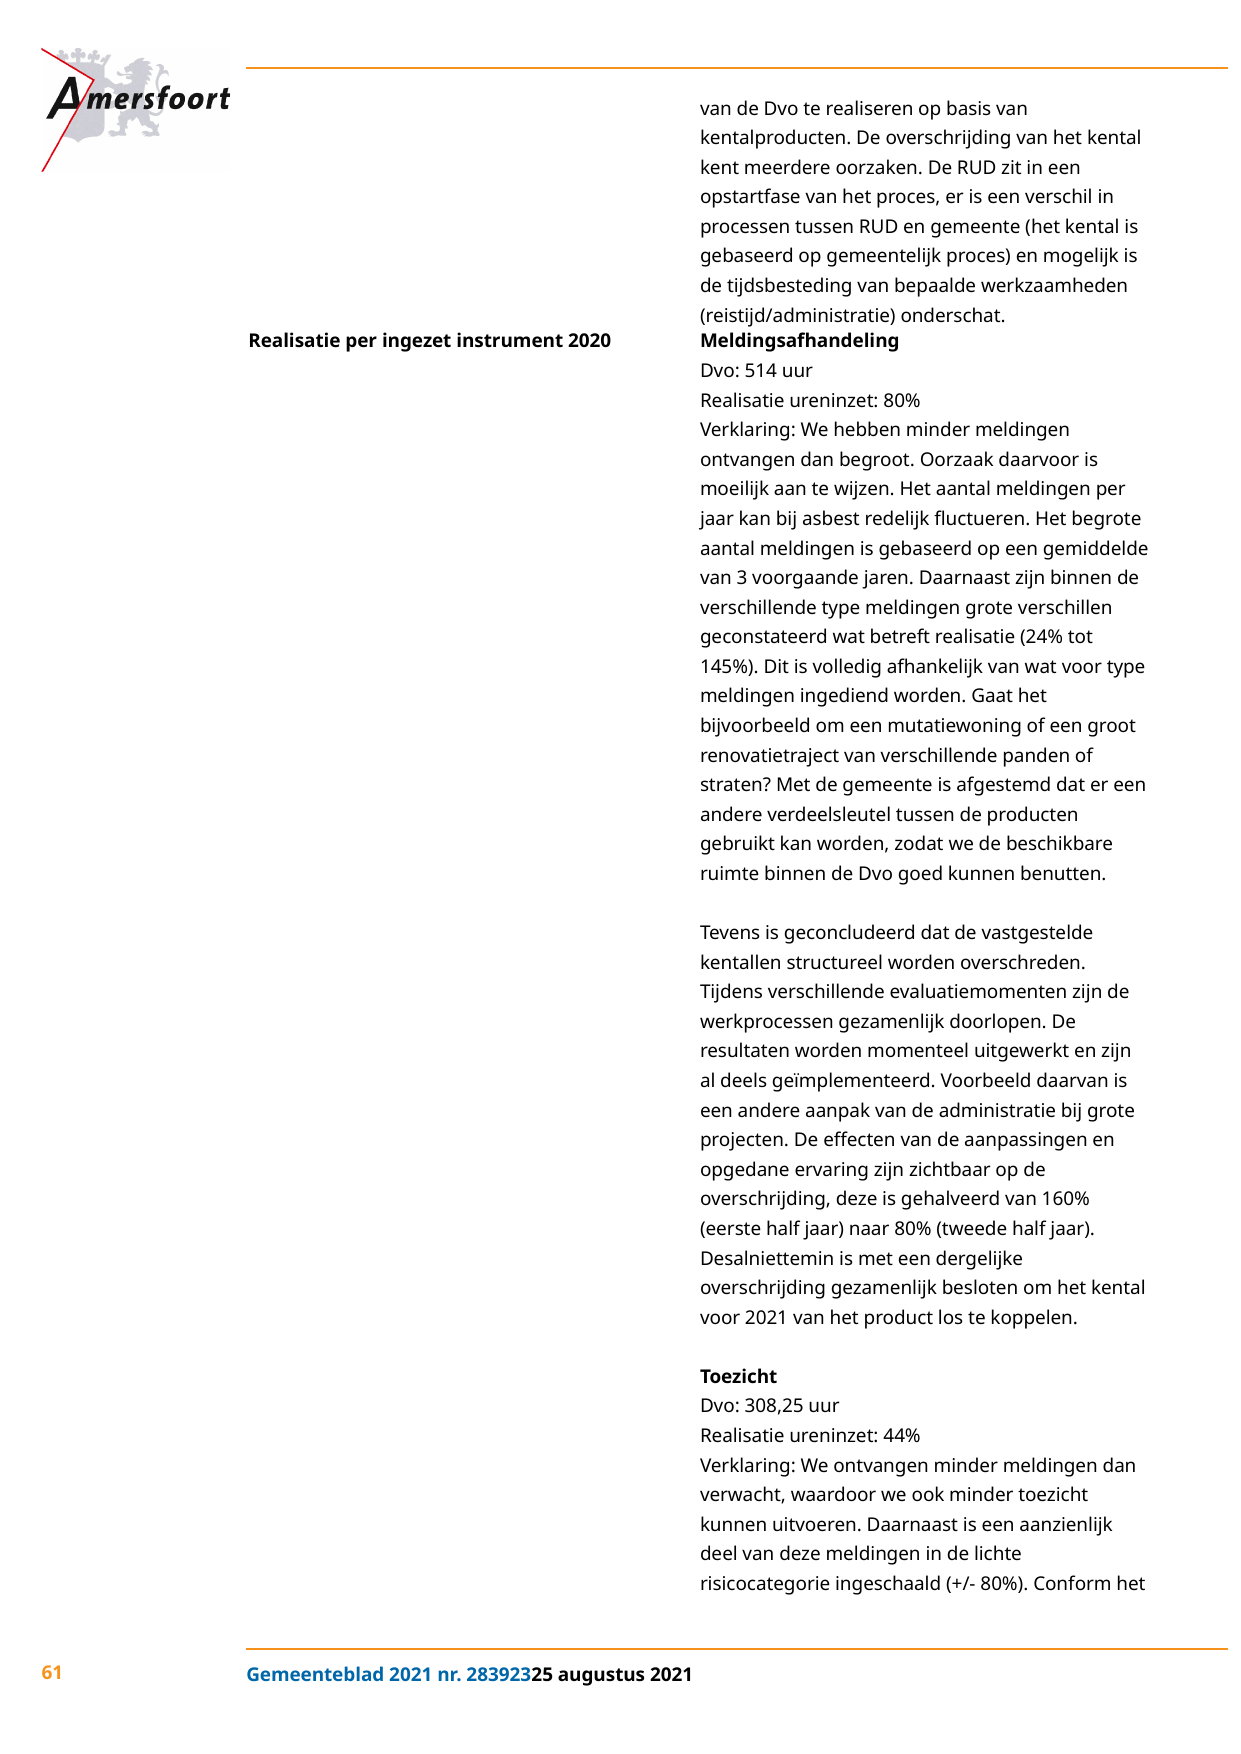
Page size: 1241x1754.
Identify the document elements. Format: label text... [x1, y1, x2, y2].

table_cell van de Dvo te realiseren op basis van kentalproducten. De overschrijding van het kental kent meerdere oorzaken. De RUD zit in een opstartfase van het proces, er is een verschil in processen tussen RUD en gemeente (het kental is gebaseerd op gemeentelijk proces) en mogelijk is de tijdsbesteding van bepaalde werkzaamheden (reistijd/administratie) onderschat. [700, 95, 1152, 328]
picture [41, 47, 231, 172]
table_cell Realisatie per ingezet instrument 2020 [248, 328, 700, 1596]
table_cell [248, 95, 700, 328]
table_cell Meldingsafhandeling Dvo: 514 uur Realisatie ureninzet: 80% Verklaring: We hebben minder meldingen ontvangen dan begroot. Oorzaak daarvoor is moeilijk aan te wijzen. Het aantal meldingen per jaar kan bij asbest redelijk fluctueren. Het begrote aantal meldingen is gebaseerd op een gemiddelde van 3 voorgaande jaren. Daarnaast zijn binnen de verschillende type meldingen grote verschillen geconstateerd wat betreft realisatie (24% tot 145%). Dit is volledig afhankelijk van wat voor type meldingen ingediend worden. Gaat het bijvoorbeeld om een mutatiewoning of een groot renovatietraject van verschillende panden of straten? Met de gemeente is afgestemd dat er een andere verdeelsleutel tussen de producten gebruikt kan worden, zodat we de beschikbare ruimte binnen de Dvo goed kunnen benutten. Tevens is geconcludeerd dat de vastgestelde kentallen structureel worden overschreden. Tijdens verschillende evaluatiemomenten zijn de werkprocessen gezamenlijk doorlopen. De resultaten worden momenteel uitgewerkt en zijn al deels geïmplementeerd. Voorbeeld daarvan is een andere aanpak van de administratie bij grote projecten. De effecten van de aanpassingen en opgedane ervaring zijn zichtbaar op de overschrijding, deze is gehalveerd van 160% (eerste half jaar) naar 80% (tweede half jaar). Desalniettemin is met een dergelijke overschrijding gezamenlijk besloten om het kental voor 2021 van het product los te koppelen. Toezicht Dvo: 308,25 uur Realisatie ureninzet: 44% Verklaring: We ontvangen minder meldingen dan verwacht, waardoor we ook minder toezicht kunnen uitvoeren. Daarnaast is een aanzienlijk deel van deze meldingen in de lichte risicocategorie ingeschaald (+/- 80%). Conform het [700, 328, 1152, 1596]
